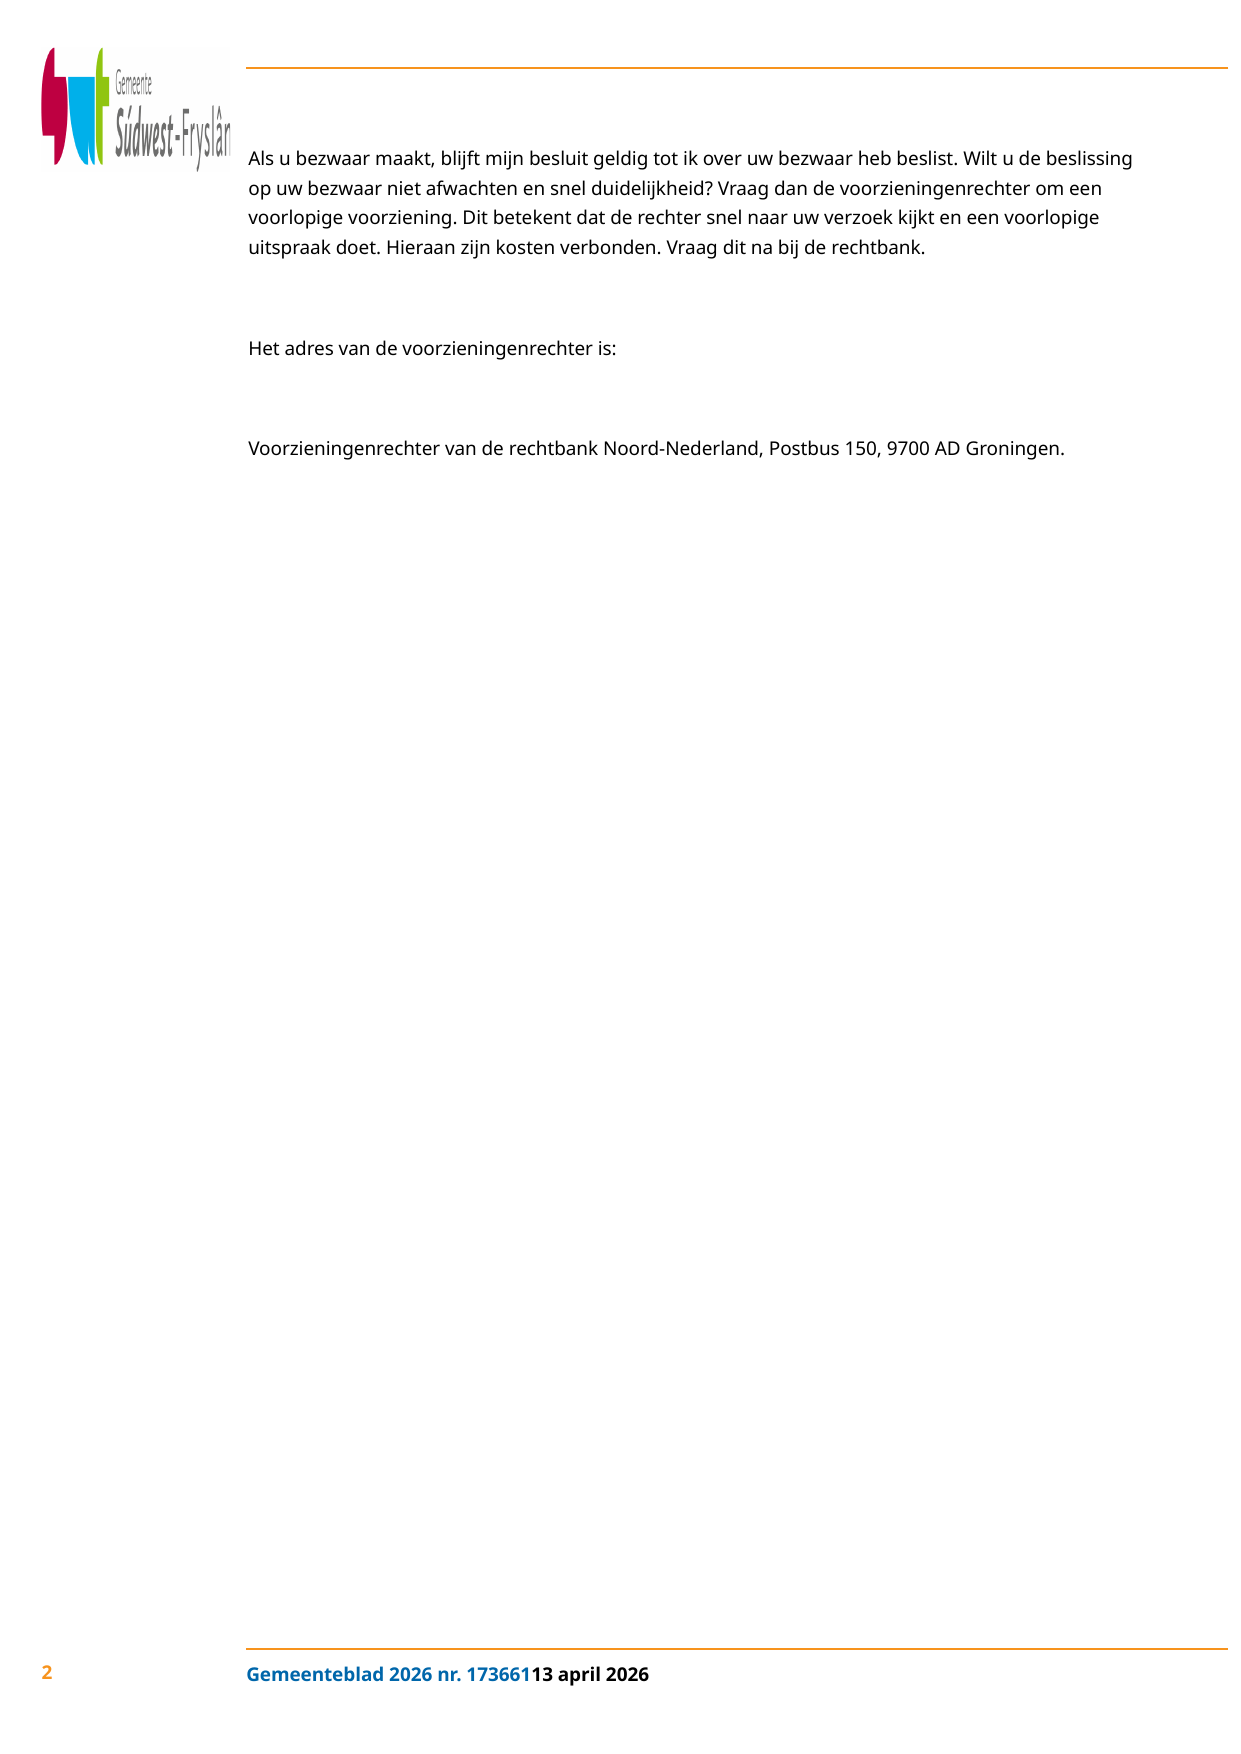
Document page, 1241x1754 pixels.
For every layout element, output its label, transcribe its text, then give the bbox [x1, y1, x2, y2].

picture [41, 47, 231, 172]
text Voorzieningenrechter van de rechtbank Noord-Nederland, Postbus 150, 9700 AD Groningen. [248, 436, 1152, 461]
text Als u bezwaar maakt, blijft mijn besluit geldig tot ik over uw bezwaar heb beslist. Wilt u de beslissing op uw bezwaar niet afwachten en snel duidelijkheid? Vraag dan de voorzieningenrechter om een voorlopige voorziening. Dit betekent dat de rechter snel naar uw verzoek kijkt en een voorlopige uitspraak doet. Hieraan zijn kosten verbonden. Vraag dit na bij de rechtbank. [248, 145, 1152, 260]
text Het adres van de voorzieningenrechter is: [248, 335, 1152, 361]
